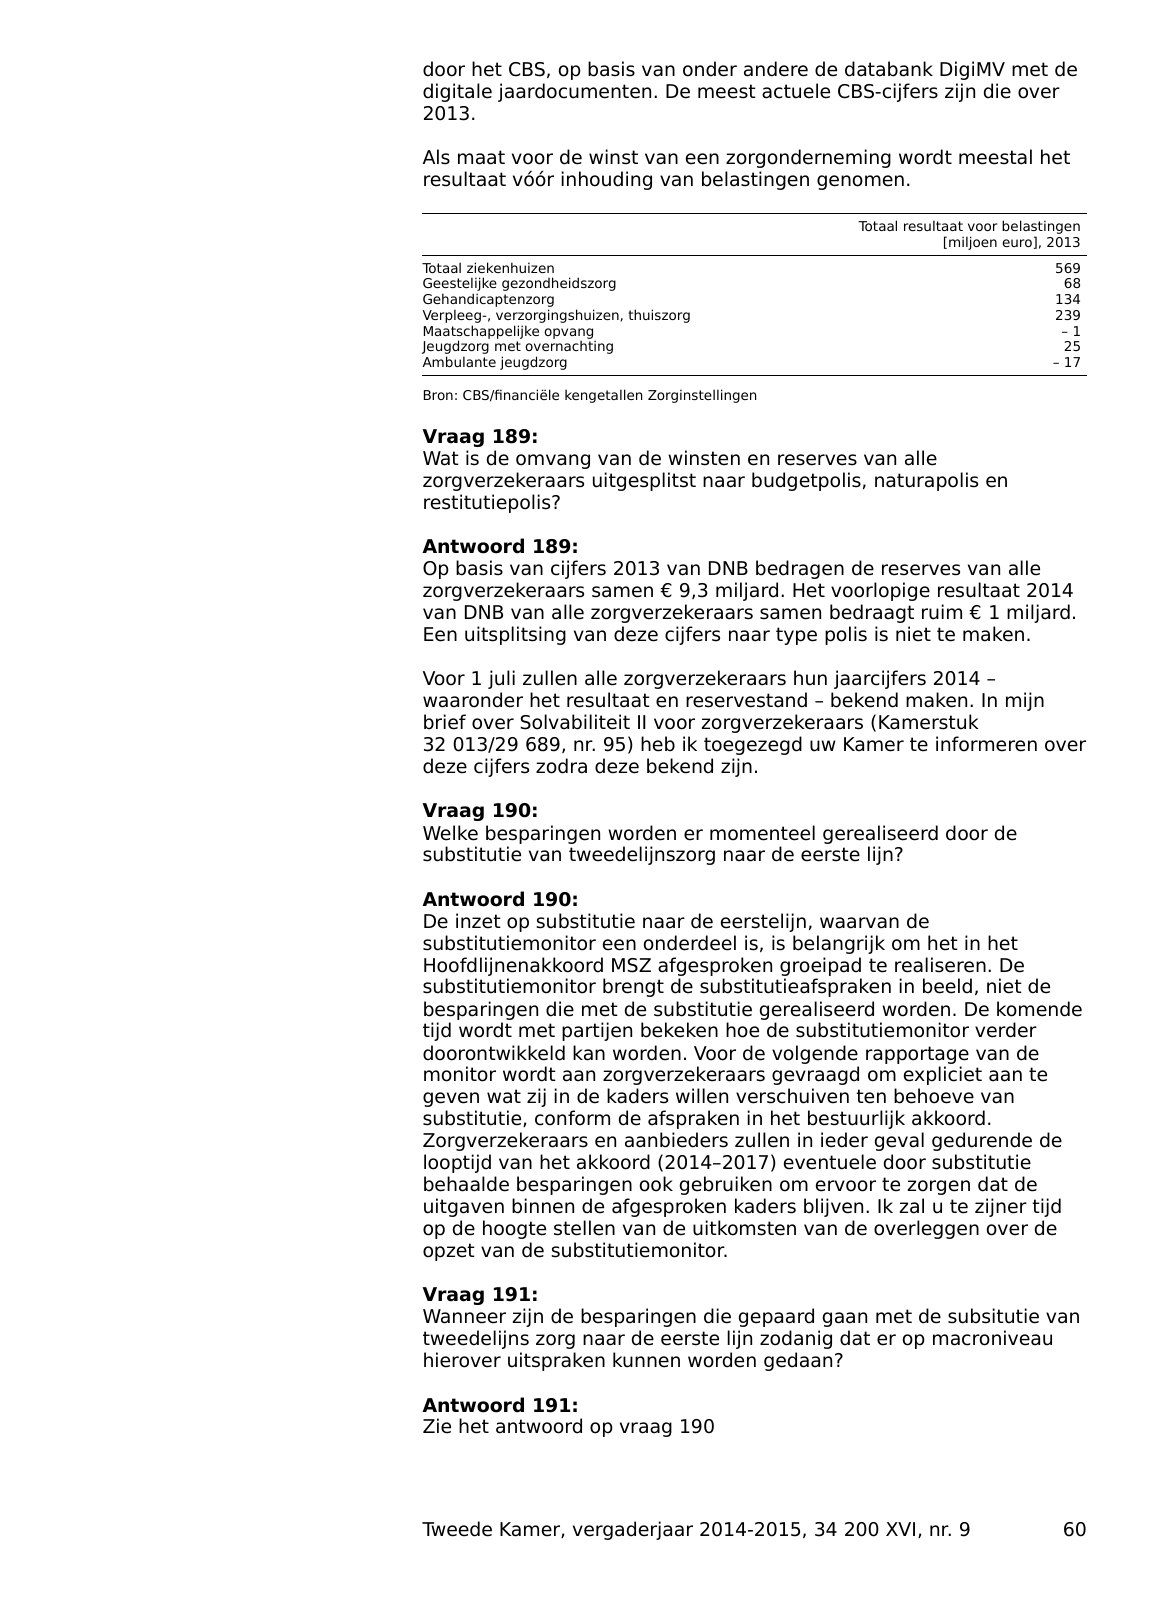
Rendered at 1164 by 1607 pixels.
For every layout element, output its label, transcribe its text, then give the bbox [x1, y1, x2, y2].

table_cell 239 [852, 308, 1087, 323]
table_cell Maatschappelijke opvang [422, 324, 852, 339]
table_cell 569 [852, 256, 1087, 276]
text Voor 1 juli zullen alle zorgverzekeraars hun jaarcijfers 2014 – waaronder het resultaat en reservestand – bekend maken. In mijn brief over Solvabiliteit II voor zorgverzekeraars (Kamerstuk 32 013/29 689, nr. 95) heb ik toegezegd uw Kamer te informeren over deze cijfers zodra deze bekend zijn. [422, 668, 1087, 778]
table_cell Bron: CBS/financiële kengetallen Zorginstellingen [422, 376, 1087, 404]
text Welke besparingen worden er momenteel gerealiseerd door de substitutie van tweedelijnszorg naar de eerste lijn? [422, 822, 1087, 866]
table_cell Totaal ziekenhuizen [422, 256, 852, 276]
table_cell Gehandicaptenzorg [422, 292, 852, 308]
table_header [422, 214, 852, 255]
text Op basis van cijfers 2013 van DNB bedragen de reserves van alle zorgverzekeraars samen € 9,3 miljard. Het voorlopige resultaat 2014 van DNB van alle zorgverzekeraars samen bedraagt ruim € 1 miljard. Een uitsplitsing van deze cijfers naar type polis is niet te maken. [422, 558, 1087, 646]
text Wanneer zijn de besparingen die gepaard gaan met de subsitutie van tweedelijns zorg naar de eerste lijn zodanig dat er op macroniveau hierover uitspraken kunnen worden gedaan? [422, 1306, 1087, 1372]
table_cell Jeugdzorg met overnachting [422, 339, 852, 355]
table_header Totaal resultaat voor belastingen [miljoen euro], 2013 [852, 214, 1087, 255]
table_cell 68 [852, 276, 1087, 292]
text Vraag 189: [422, 426, 1087, 448]
text Antwoord 190: [422, 888, 1087, 911]
table_cell Geestelijke gezondheidszorg [422, 276, 852, 292]
text De inzet op substitutie naar de eerstelijn, waarvan de substitutiemonitor een onderdeel is, is belangrijk om het in het Hoofdlijnenakkoord MSZ afgesproken groeipad te realiseren. De substitutiemonitor brengt de substitutieafspraken in beeld, niet de besparingen die met de substitutie gerealiseerd worden. De komende tijd wordt met partijen bekeken hoe de substitutiemonitor verder doorontwikkeld kan worden. Voor de volgende rapportage van de monitor wordt aan zorgverzekeraars gevraagd om expliciet aan te geven wat zij in de kaders willen verschuiven ten behoeve van substitutie, conform de afspraken in het bestuurlijk akkoord. Zorgverzekeraars en aanbieders zullen in ieder geval gedurende de looptijd van het akkoord (2014–2017) eventuele door substitutie behaalde besparingen ook gebruiken om ervoor te zorgen dat de uitgaven binnen de afgesproken kaders blijven. Ik zal u te zijner tijd op de hoogte stellen van de uitkomsten van de overleggen over de opzet van de substitutiemonitor. [422, 911, 1087, 1262]
table_cell Verpleeg-, verzorgingshuizen, thuiszorg [422, 308, 852, 323]
text Vraag 191: [422, 1284, 1087, 1306]
table_cell – 1 [852, 324, 1087, 339]
table_cell 134 [852, 292, 1087, 308]
text Wat is de omvang van de winsten en reserves van alle zorgverzekeraars uitgesplitst naar budgetpolis, naturapolis en restitutiepolis? [422, 448, 1087, 514]
text Antwoord 191: [422, 1394, 1087, 1416]
text Antwoord 189: [422, 536, 1087, 558]
table_cell – 17 [852, 355, 1087, 375]
text Zie het antwoord op vraag 190 [422, 1416, 1087, 1438]
text door het CBS, op basis van onder andere de databank DigiMV met de digitale jaardocumenten. De meest actuele CBS-cijfers zijn die over 2013. [422, 59, 1087, 125]
text Als maat voor de winst van een zorgonderneming wordt meestal het resultaat vóór inhouding van belastingen genomen. [422, 147, 1087, 191]
text Vraag 190: [422, 800, 1087, 822]
table_cell Ambulante jeugdzorg [422, 355, 852, 375]
table_cell 25 [852, 339, 1087, 355]
